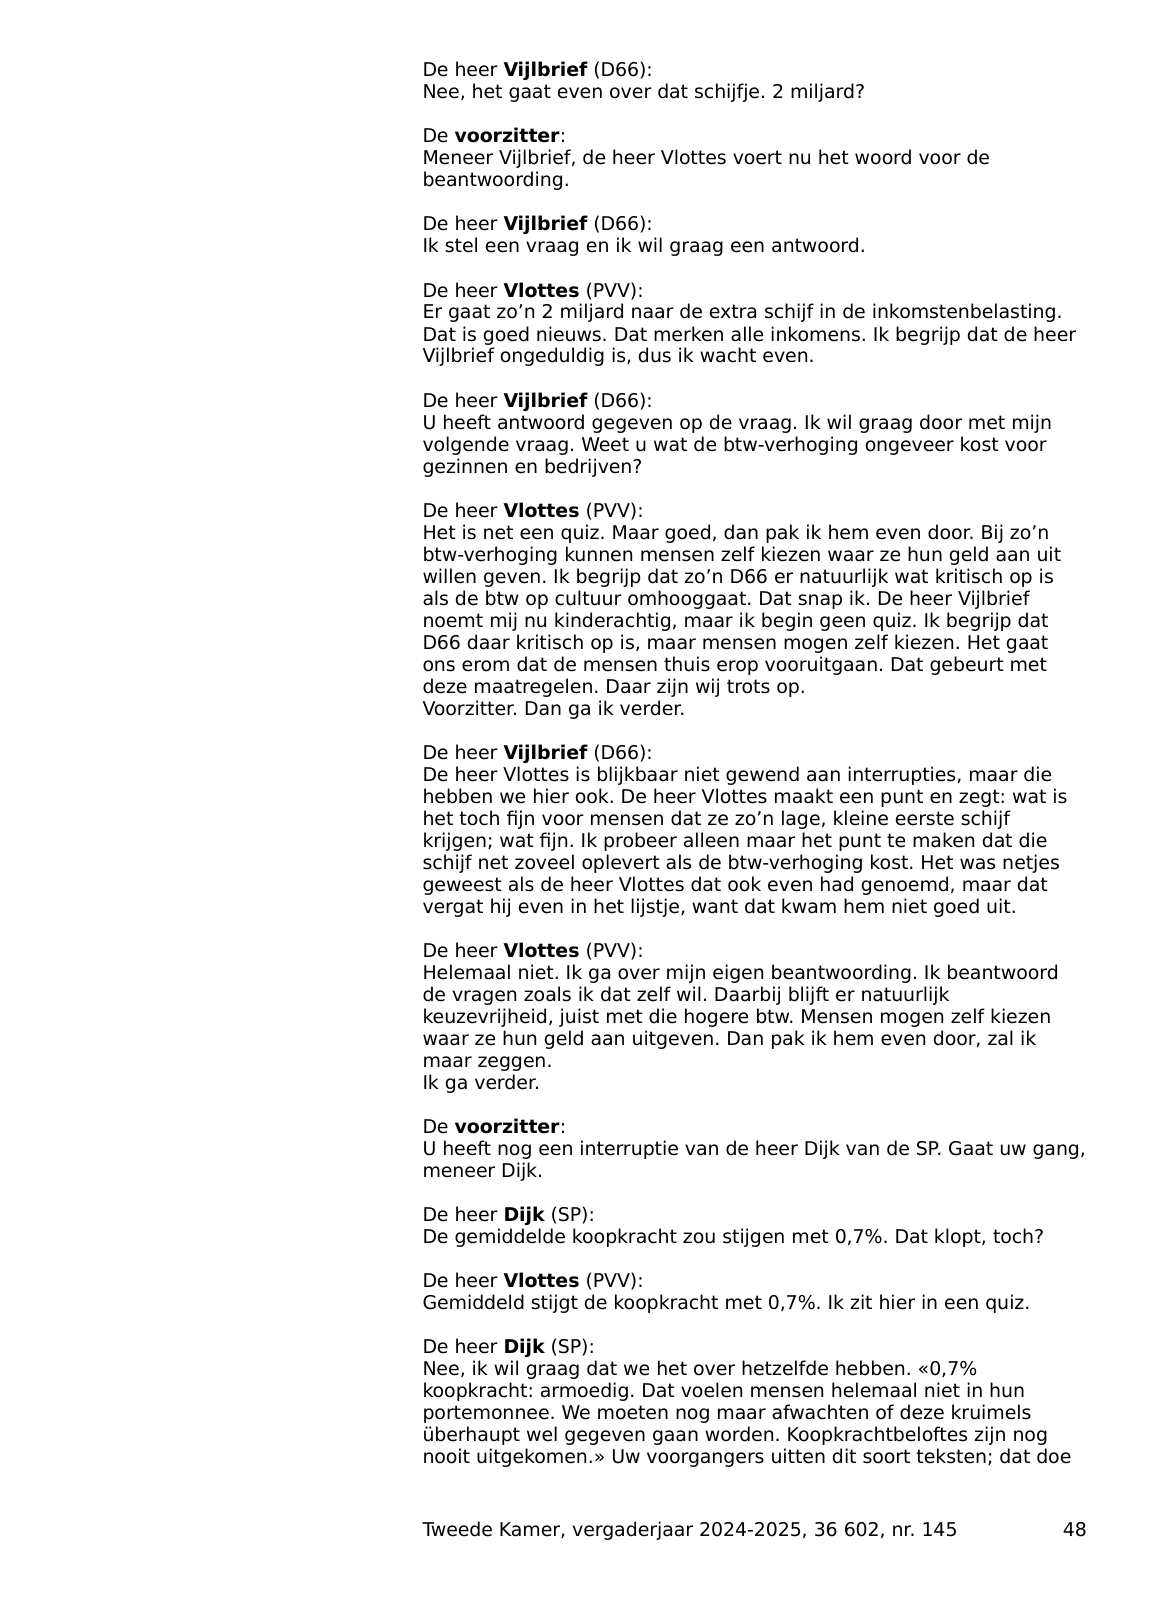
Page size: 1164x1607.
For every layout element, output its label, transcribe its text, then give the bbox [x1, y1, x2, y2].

text De heer Vijlbrief (D66): [422, 742, 1087, 764]
text De gemiddelde koopkracht zou stijgen met 0,7%. Dat klopt, toch? [422, 1226, 1087, 1248]
text Nee, ik wil graag dat we het over hetzelfde hebben. «0,7% koopkracht: armoedig. Dat voelen mensen helemaal niet in hun portemonnee. We moeten nog maar afwachten of deze kruimels überhaupt wel gegeven gaan worden. Koopkrachtbeloftes zijn nog nooit uitgekomen.» Uw voorgangers uitten dit soort teksten; dat doe [422, 1358, 1087, 1468]
text Het is net een quiz. Maar goed, dan pak ik hem even door. Bij zo’n btw-verhoging kunnen mensen zelf kiezen waar ze hun geld aan uit willen geven. Ik begrijp dat zo’n D66 er natuurlijk wat kritisch op is als de btw op cultuur omhooggaat. Dat snap ik. De heer Vijlbrief noemt mij nu kinderachtig, maar ik begin geen quiz. Ik begrijp dat D66 daar kritisch op is, maar mensen mogen zelf kiezen. Het gaat ons erom dat de mensen thuis erop vooruitgaan. Dat gebeurt met deze maatregelen. Daar zijn wij trots op. [422, 522, 1087, 697]
text De heer Vlottes (PVV): [422, 940, 1087, 962]
text De heer Vijlbrief (D66): [422, 389, 1087, 412]
text De heer Dijk (SP): [422, 1204, 1087, 1226]
text Nee, het gaat even over dat schijfje. 2 miljard? [422, 81, 1087, 103]
text Voorzitter. Dan ga ik verder. [422, 697, 1087, 719]
text De heer Vlottes is blijkbaar niet gewend aan interrupties, maar die hebben we hier ook. De heer Vlottes maakt een punt en zegt: wat is het toch fijn voor mensen dat ze zo’n lage, kleine eerste schijf krijgen; wat fijn. Ik probeer alleen maar het punt te maken dat die schijf net zoveel oplevert als de btw-verhoging kost. Het was netjes geweest als de heer Vlottes dat ook even had genoemd, maar dat vergat hij even in het lijstje, want dat kwam hem niet goed uit. [422, 764, 1087, 917]
text De heer Vijlbrief (D66): [422, 59, 1087, 81]
text Meneer Vijlbrief, de heer Vlottes voert nu het woord voor de beantwoording. [422, 147, 1087, 191]
text De heer Dijk (SP): [422, 1336, 1087, 1358]
text U heeft nog een interruptie van de heer Dijk van de SP. Gaat uw gang, meneer Dijk. [422, 1138, 1087, 1182]
text De heer Vlottes (PVV): [422, 500, 1087, 522]
text De heer Vijlbrief (D66): [422, 213, 1087, 235]
text Ik stel een vraag en ik wil graag een antwoord. [422, 235, 1087, 257]
text De heer Vlottes (PVV): [422, 1270, 1087, 1292]
text De voorzitter: [422, 1116, 1087, 1138]
text Er gaat zo’n 2 miljard naar de extra schijf in de inkomstenbelasting. Dat is goed nieuws. Dat merken alle inkomens. Ik begrijp dat de heer Vijlbrief ongeduldig is, dus ik wacht even. [422, 301, 1087, 367]
text U heeft antwoord gegeven op de vraag. Ik wil graag door met mijn volgende vraag. Weet u wat de btw-verhoging ongeveer kost voor gezinnen en bedrijven? [422, 412, 1087, 477]
text De heer Vlottes (PVV): [422, 279, 1087, 301]
text Ik ga verder. [422, 1072, 1087, 1093]
text Helemaal niet. Ik ga over mijn eigen beantwoording. Ik beantwoord de vragen zoals ik dat zelf wil. Daarbij blijft er natuurlijk keuzevrijheid, juist met die hogere btw. Mensen mogen zelf kiezen waar ze hun geld aan uitgeven. Dan pak ik hem even door, zal ik maar zeggen. [422, 962, 1087, 1072]
text De voorzitter: [422, 125, 1087, 147]
text Gemiddeld stijgt de koopkracht met 0,7%. Ik zit hier in een quiz. [422, 1292, 1087, 1314]
